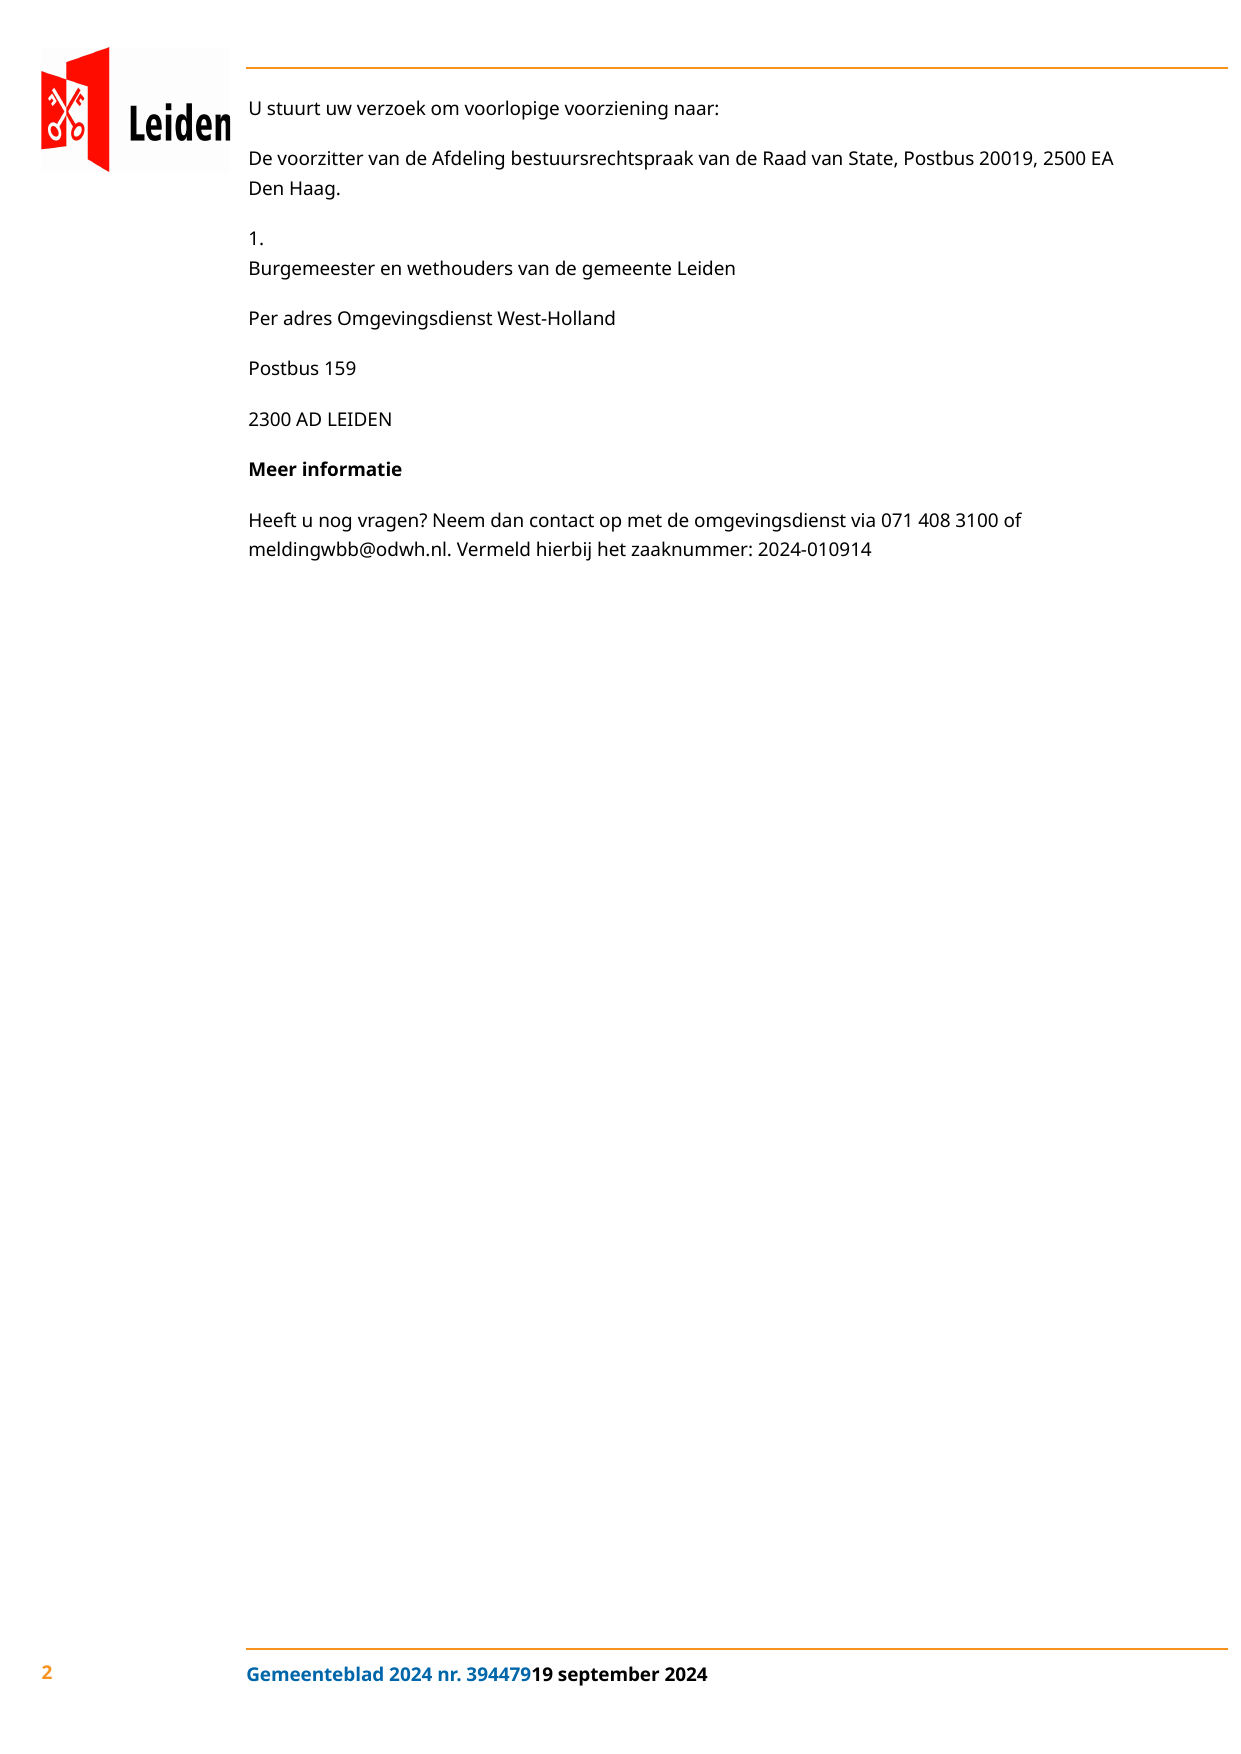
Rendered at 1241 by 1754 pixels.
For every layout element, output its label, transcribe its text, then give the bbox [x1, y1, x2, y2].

text Per adres Omgevingsdienst West-Holland [248, 305, 1152, 331]
text Postbus 159 [248, 356, 1152, 381]
text Meer informatie [248, 456, 1152, 482]
text Heeft u nog vragen? Neem dan contact op met de omgevingsdienst via 071 408 3100 of meldingwbb@odwh.nl. Vermeld hierbij het zaaknummer: 2024-010914 [248, 507, 1152, 562]
text U stuurt uw verzoek om voorlopige voorziening naar: [248, 95, 1152, 121]
text Burgemeester en wethouders van de gemeente Leiden [248, 255, 1152, 281]
picture [41, 47, 231, 172]
text De voorzitter van de Afdeling bestuursrechtspraak van de Raad van State, Postbus 20019, 2500 EA Den Haag. [248, 145, 1152, 201]
text 2300 AD LEIDEN [248, 406, 1152, 432]
